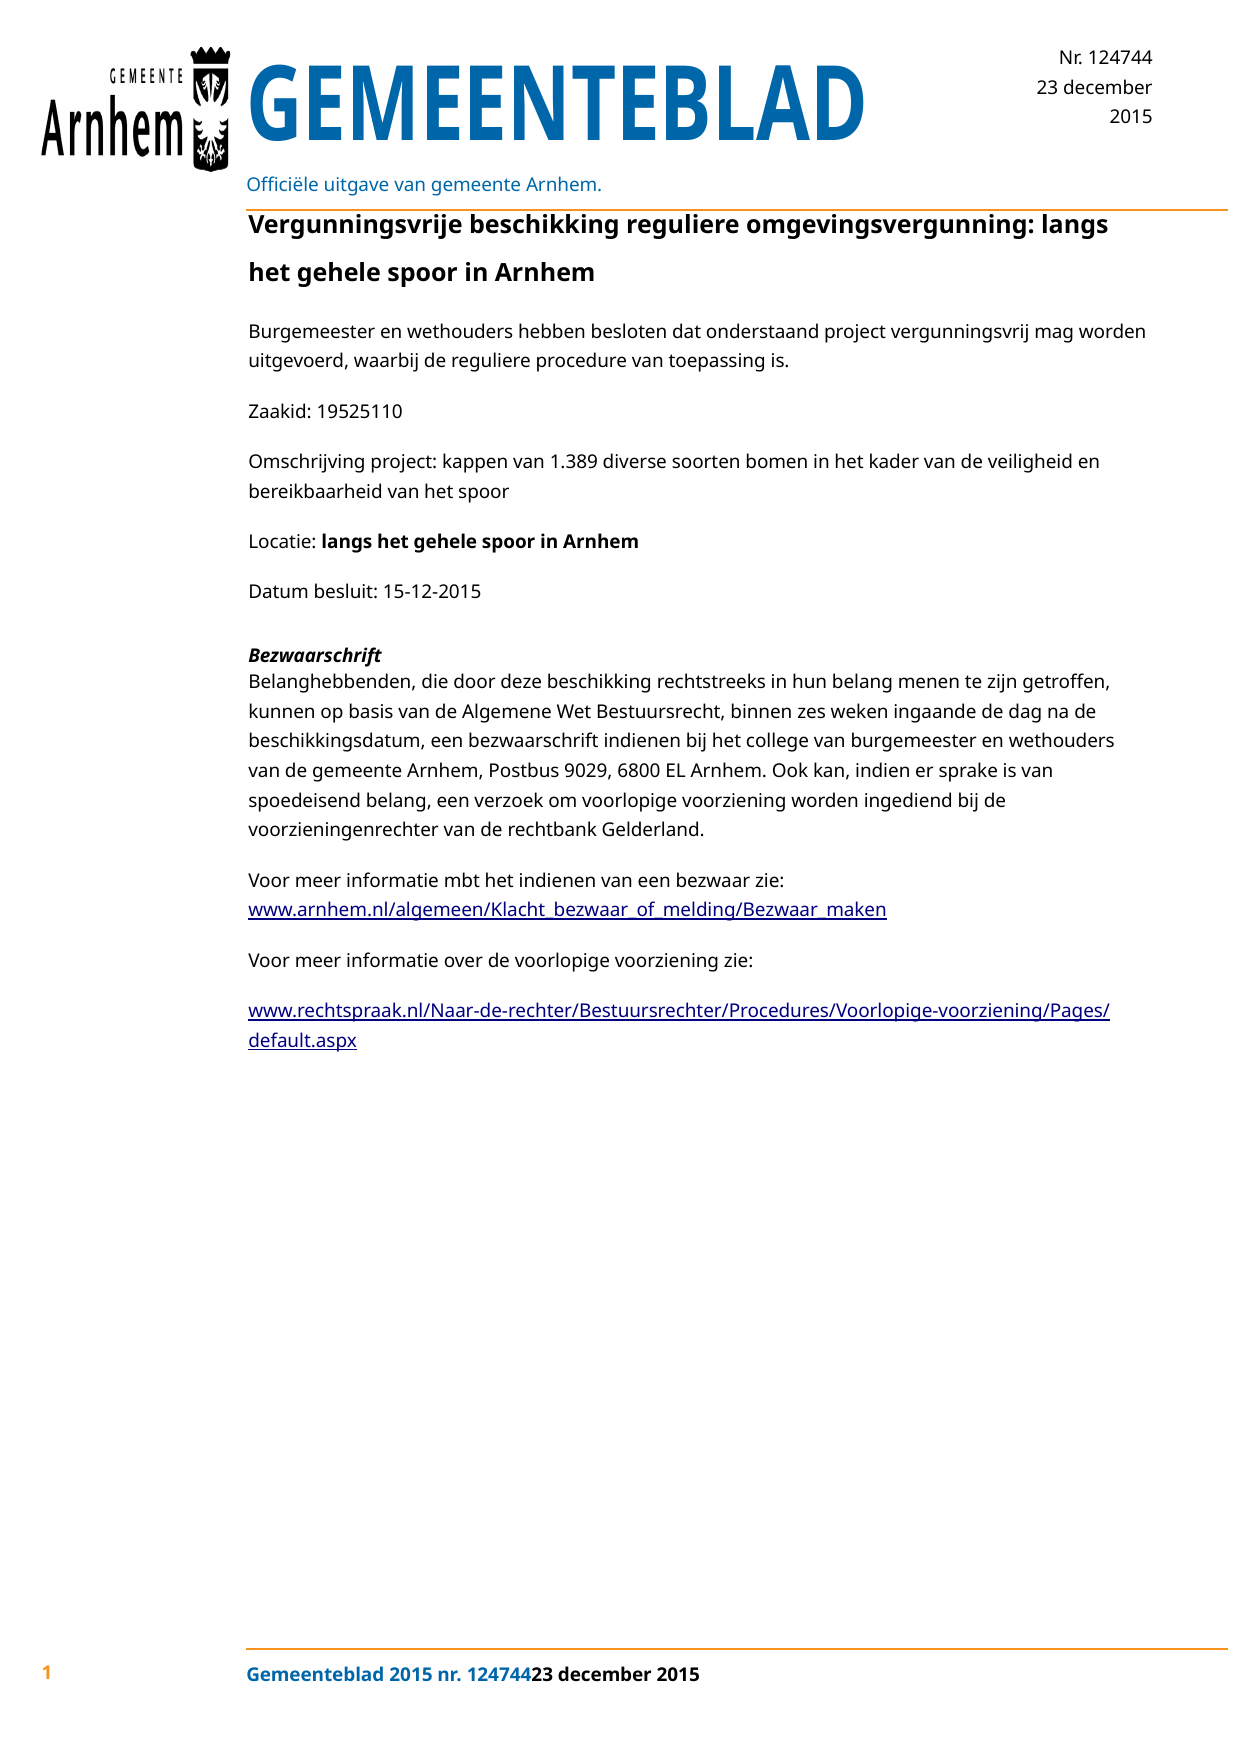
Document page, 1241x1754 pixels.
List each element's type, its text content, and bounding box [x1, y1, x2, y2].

text Burgemeester en wethouders hebben besloten dat onderstaand project vergunningsvrij mag worden uitgevoerd, waarbij de reguliere procedure van toepassing is. [248, 318, 1152, 373]
text Datum besluit: 15-12-2015 [248, 579, 1152, 604]
text Vergunningsvrije beschikking reguliere omgevingsvergunning: langs het gehele spoor in Arnhem [248, 211, 1152, 288]
text www.rechtspraak.nl/Naar-de-rechter/Bestuursrechter/Procedures/Voorlopige-voorziening/Pages/default.aspx [248, 997, 1152, 1052]
text Omschrijving project: kappen van 1.389 diverse soorten bomen in het kader van de veiligheid en bereikbaarheid van het spoor [248, 448, 1152, 504]
text Bezwaarschrift [248, 643, 1152, 668]
text Locatie: langs het gehele spoor in Arnhem [248, 528, 1152, 554]
text Voor meer informatie over de voorlopige voorziening zie: [248, 947, 1152, 972]
text Voor meer informatie mbt het indienen van een bezwaar zie: www.arnhem.nl/algemeen/Klacht_bezwaar_of_melding/Bezwaar_maken [248, 867, 1152, 922]
text Belanghebbenden, die door deze beschikking rechtstreeks in hun belang menen te zijn getroffen, kunnen op basis van de Algemene Wet Bestuursrecht, binnen zes weken ingaande de dag na de beschikkingsdatum, een bezwaarschrift indienen bij het college van burgemeester en wethouders van de gemeente Arnhem, Postbus 9029, 6800 EL Arnhem. Ook kan, indien er sprake is van spoedeisend belang, een verzoek om voorlopige voorziening worden ingediend bij de voorzieningenrechter van de rechtbank Gelderland. [248, 668, 1152, 842]
text Zaakid: 19525110 [248, 398, 1152, 424]
picture [41, 47, 231, 172]
